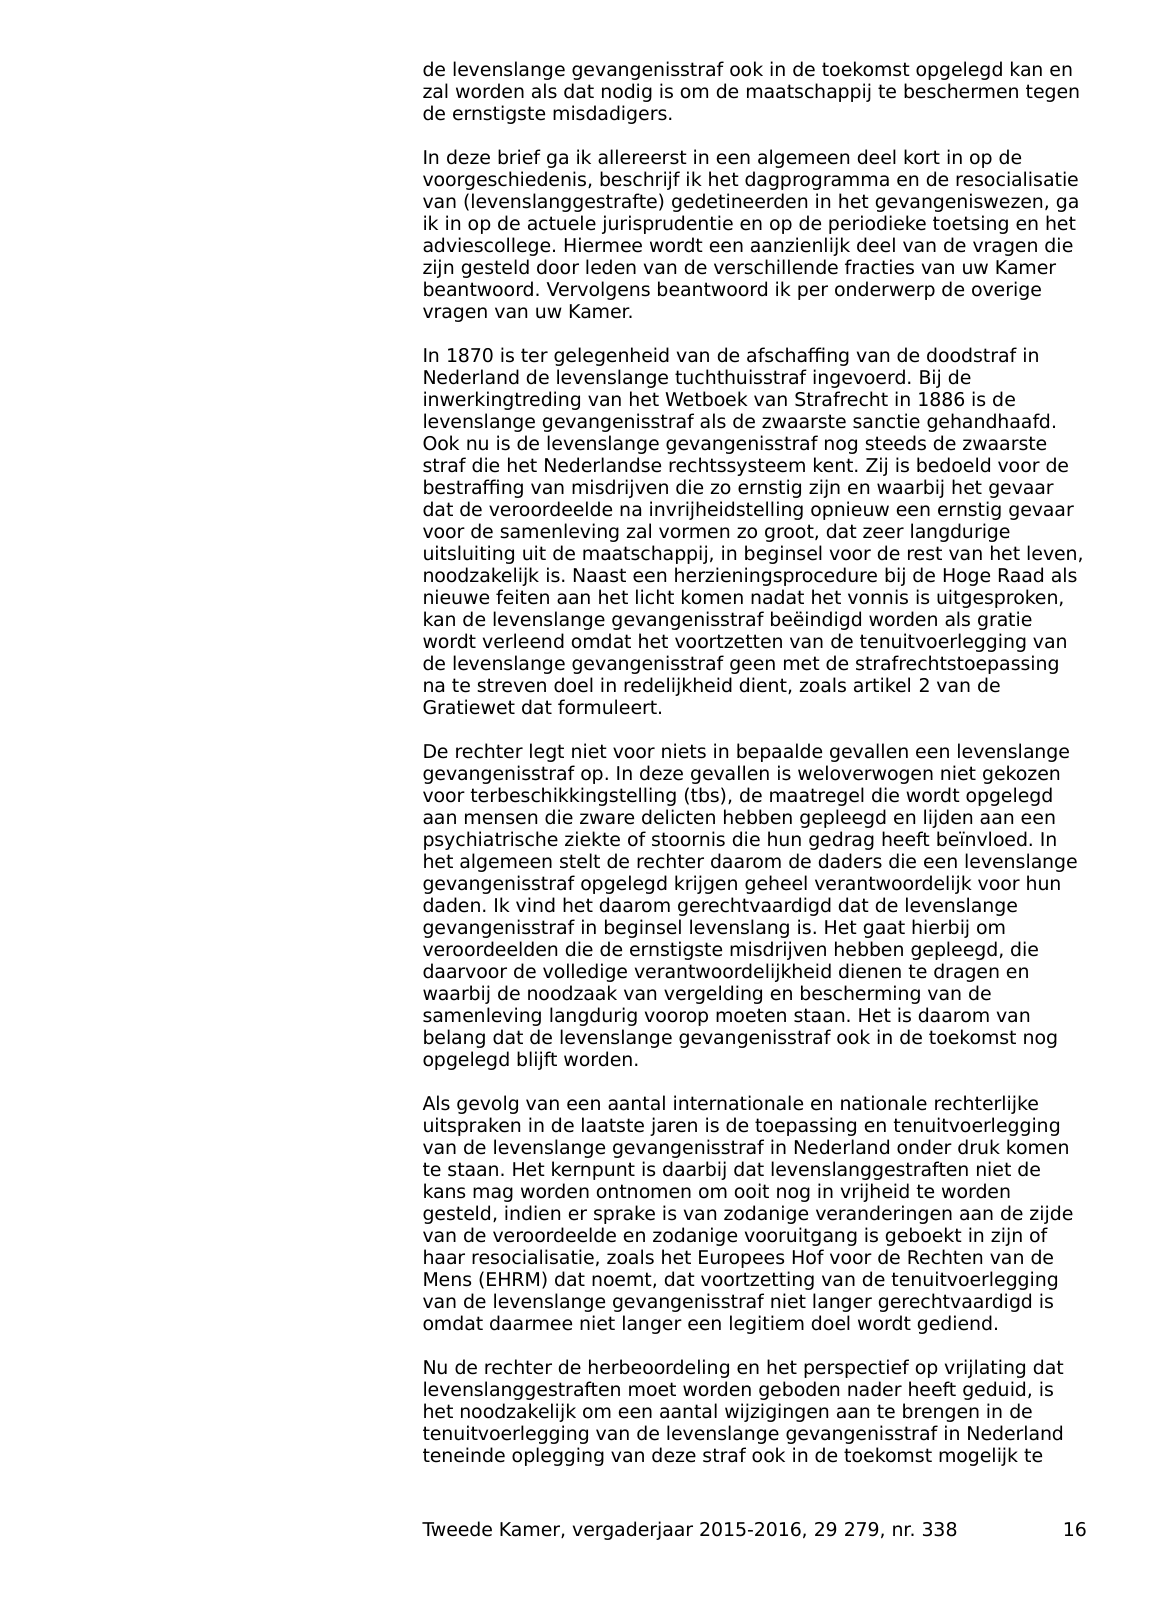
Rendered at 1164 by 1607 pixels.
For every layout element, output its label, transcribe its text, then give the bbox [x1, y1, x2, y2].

text Nu de rechter de herbeoordeling en het perspectief op vrijlating dat levenslanggestraften moet worden geboden nader heeft geduid, is het noodzakelijk om een aantal wijzigingen aan te brengen in de tenuitvoerlegging van de levenslange gevangenisstraf in Nederland teneinde oplegging van deze straf ook in de toekomst mogelijk te [422, 1357, 1087, 1467]
text Als gevolg van een aantal internationale en nationale rechterlijke uitspraken in de laatste jaren is de toepassing en tenuitvoerlegging van de levenslange gevangenisstraf in Nederland onder druk komen te staan. Het kernpunt is daarbij dat levenslanggestraften niet de kans mag worden ontnomen om ooit nog in vrijheid te worden gesteld, indien er sprake is van zodanige veranderingen aan de zijde van de veroordeelde en zodanige vooruitgang is geboekt in zijn of haar resocialisatie, zoals het Europees Hof voor de Rechten van de Mens (EHRM) dat noemt, dat voortzetting van de tenuitvoerlegging van de levenslange gevangenisstraf niet langer gerechtvaardigd is omdat daarmee niet langer een legitiem doel wordt gediend. [422, 1093, 1087, 1335]
text In 1870 is ter gelegenheid van de afschaffing van de doodstraf in Nederland de levenslange tuchthuisstraf ingevoerd. Bij de inwerkingtreding van het Wetboek van Strafrecht in 1886 is de levenslange gevangenisstraf als de zwaarste sanctie gehandhaafd. Ook nu is de levenslange gevangenisstraf nog steeds de zwaarste straf die het Nederlandse rechtssysteem kent. Zij is bedoeld voor de bestraffing van misdrijven die zo ernstig zijn en waarbij het gevaar dat de veroordeelde na invrijheidstelling opnieuw een ernstig gevaar voor de samenleving zal vormen zo groot, dat zeer langdurige uitsluiting uit de maatschappij, in beginsel voor de rest van het leven, noodzakelijk is. Naast een herzieningsprocedure bij de Hoge Raad als nieuwe feiten aan het licht komen nadat het vonnis is uitgesproken, kan de levenslange gevangenisstraf beëindigd worden als gratie wordt verleend omdat het voortzetten van de tenuitvoerlegging van de levenslange gevangenisstraf geen met de strafrechtstoepassing na te streven doel in redelijkheid dient, zoals artikel 2 van de Gratiewet dat formuleert. [422, 345, 1087, 719]
text De rechter legt niet voor niets in bepaalde gevallen een levenslange gevangenisstraf op. In deze gevallen is weloverwogen niet gekozen voor terbeschikkingstelling (tbs), de maatregel die wordt opgelegd aan mensen die zware delicten hebben gepleegd en lijden aan een psychiatrische ziekte of stoornis die hun gedrag heeft beïnvloed. In het algemeen stelt de rechter daarom de daders die een levenslange gevangenisstraf opgelegd krijgen geheel verantwoordelijk voor hun daden. Ik vind het daarom gerechtvaardigd dat de levenslange gevangenisstraf in beginsel levenslang is. Het gaat hierbij om veroordeelden die de ernstigste misdrijven hebben gepleegd, die daarvoor de volledige verantwoordelijkheid dienen te dragen en waarbij de noodzaak van vergelding en bescherming van de samenleving langdurig voorop moeten staan. Het is daarom van belang dat de levenslange gevangenisstraf ook in de toekomst nog opgelegd blijft worden. [422, 741, 1087, 1071]
text de levenslange gevangenisstraf ook in de toekomst opgelegd kan en zal worden als dat nodig is om de maatschappij te beschermen tegen de ernstigste misdadigers. [422, 59, 1087, 125]
text In deze brief ga ik allereerst in een algemeen deel kort in op de voorgeschiedenis, beschrijf ik het dagprogramma en de resocialisatie van (levenslanggestrafte) gedetineerden in het gevangeniswezen, ga ik in op de actuele jurisprudentie en op de periodieke toetsing en het adviescollege. Hiermee wordt een aanzienlijk deel van de vragen die zijn gesteld door leden van de verschillende fracties van uw Kamer beantwoord. Vervolgens beantwoord ik per onderwerp de overige vragen van uw Kamer. [422, 147, 1087, 323]
